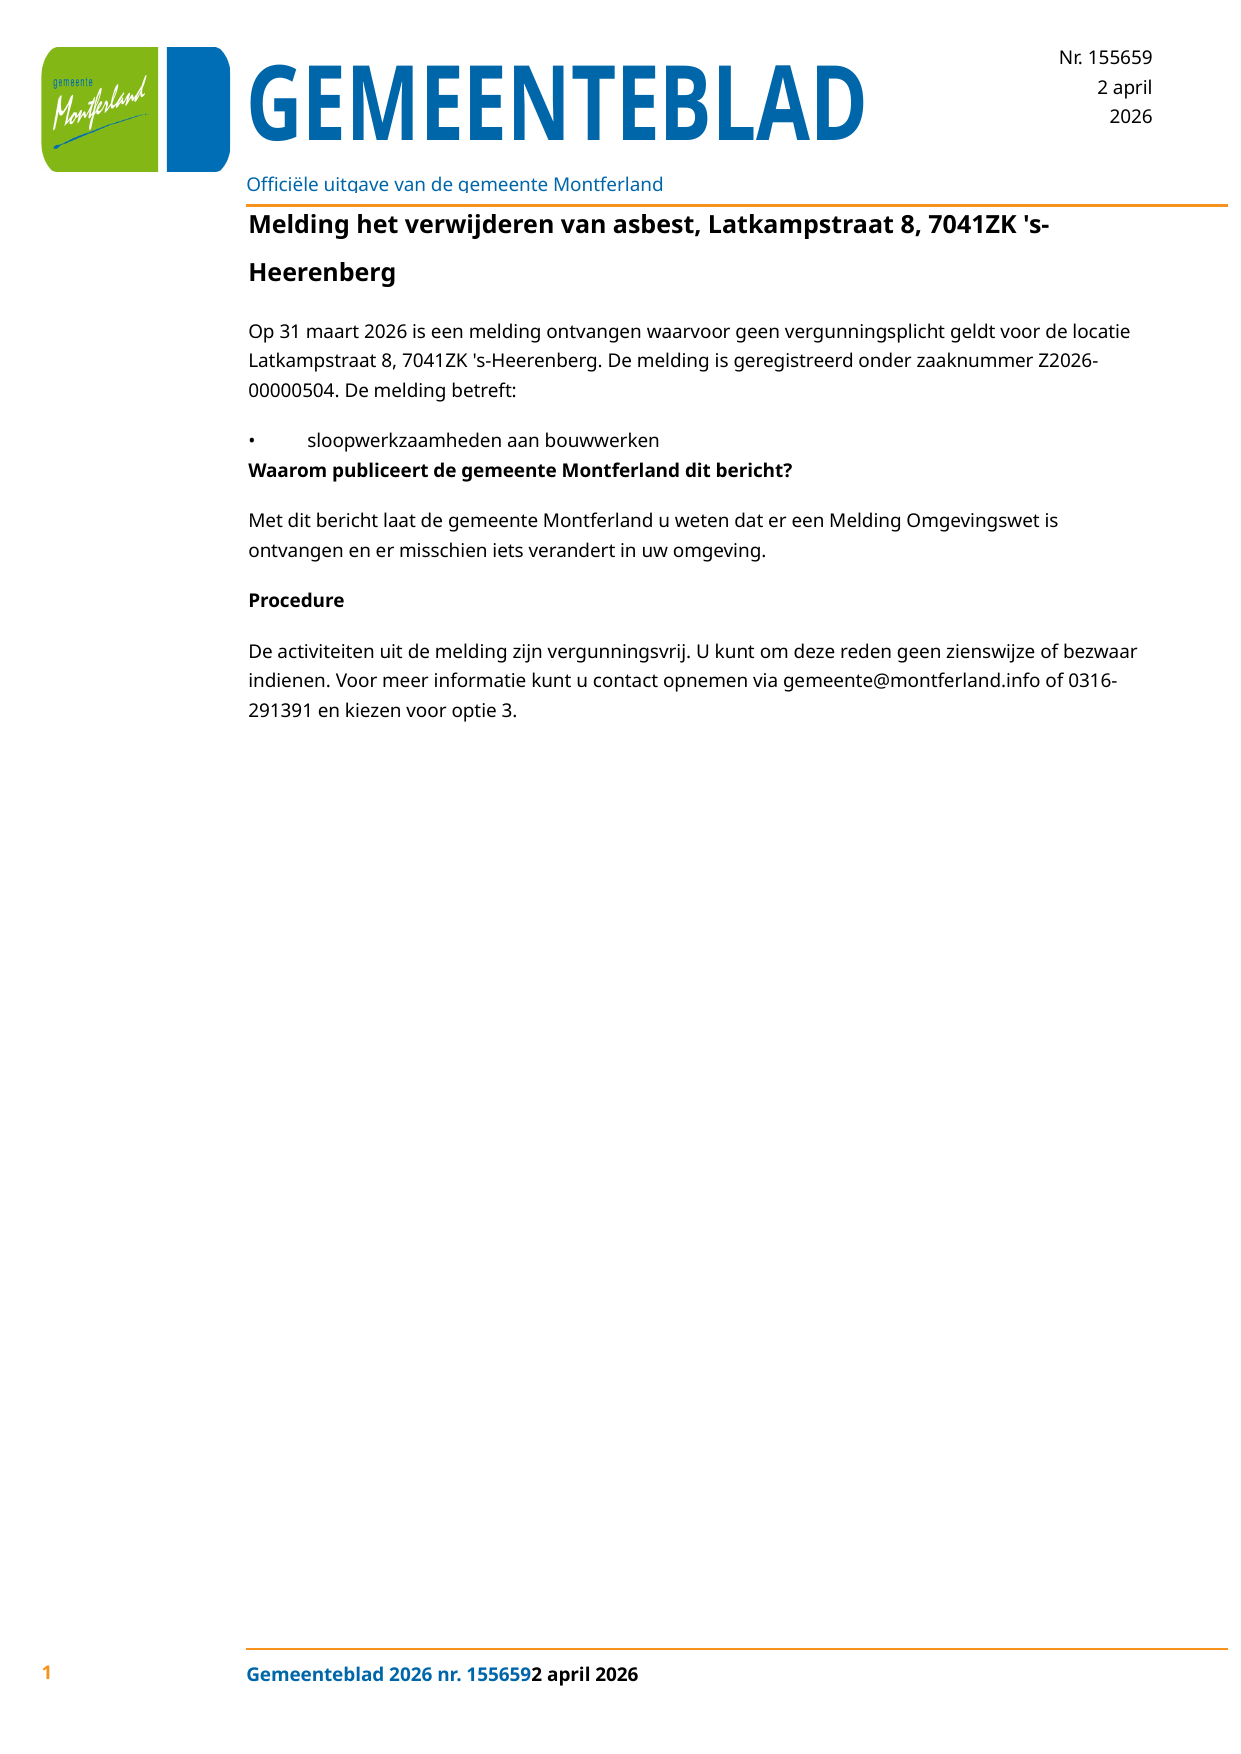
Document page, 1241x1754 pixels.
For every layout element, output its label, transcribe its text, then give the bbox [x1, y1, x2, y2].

text Waarom publiceert de gemeente Montferland dit bericht? [248, 457, 1152, 483]
text Met dit bericht laat de gemeente Montferland u weten dat er een Melding Omgevingswet is ontvangen en er misschien iets verandert in uw omgeving. [248, 507, 1152, 563]
text Op 31 maart 2026 is een melding ontvangen waarvoor geen vergunningsplicht geldt voor de locatie Latkampstraat 8, 7041ZK 's-Heerenberg. De melding is geregistreerd onder zaaknummer Z2026-00000504. De melding betreft: [248, 318, 1152, 403]
text De activiteiten uit de melding zijn vergunningsvrij. U kunt om deze reden geen zienswijze of bezwaar indienen. Voor meer informatie kunt u contact opnemen via gemeente@montferland.info of 0316-291391 en kiezen voor optie 3. [248, 638, 1152, 723]
text Melding het verwijderen van asbest, Latkampstraat 8, 7041ZK 's-Heerenberg [248, 207, 1152, 288]
picture [41, 47, 231, 172]
list sloopwerkzaamheden aan bouwwerken [248, 427, 1152, 453]
text Procedure [248, 587, 1152, 613]
